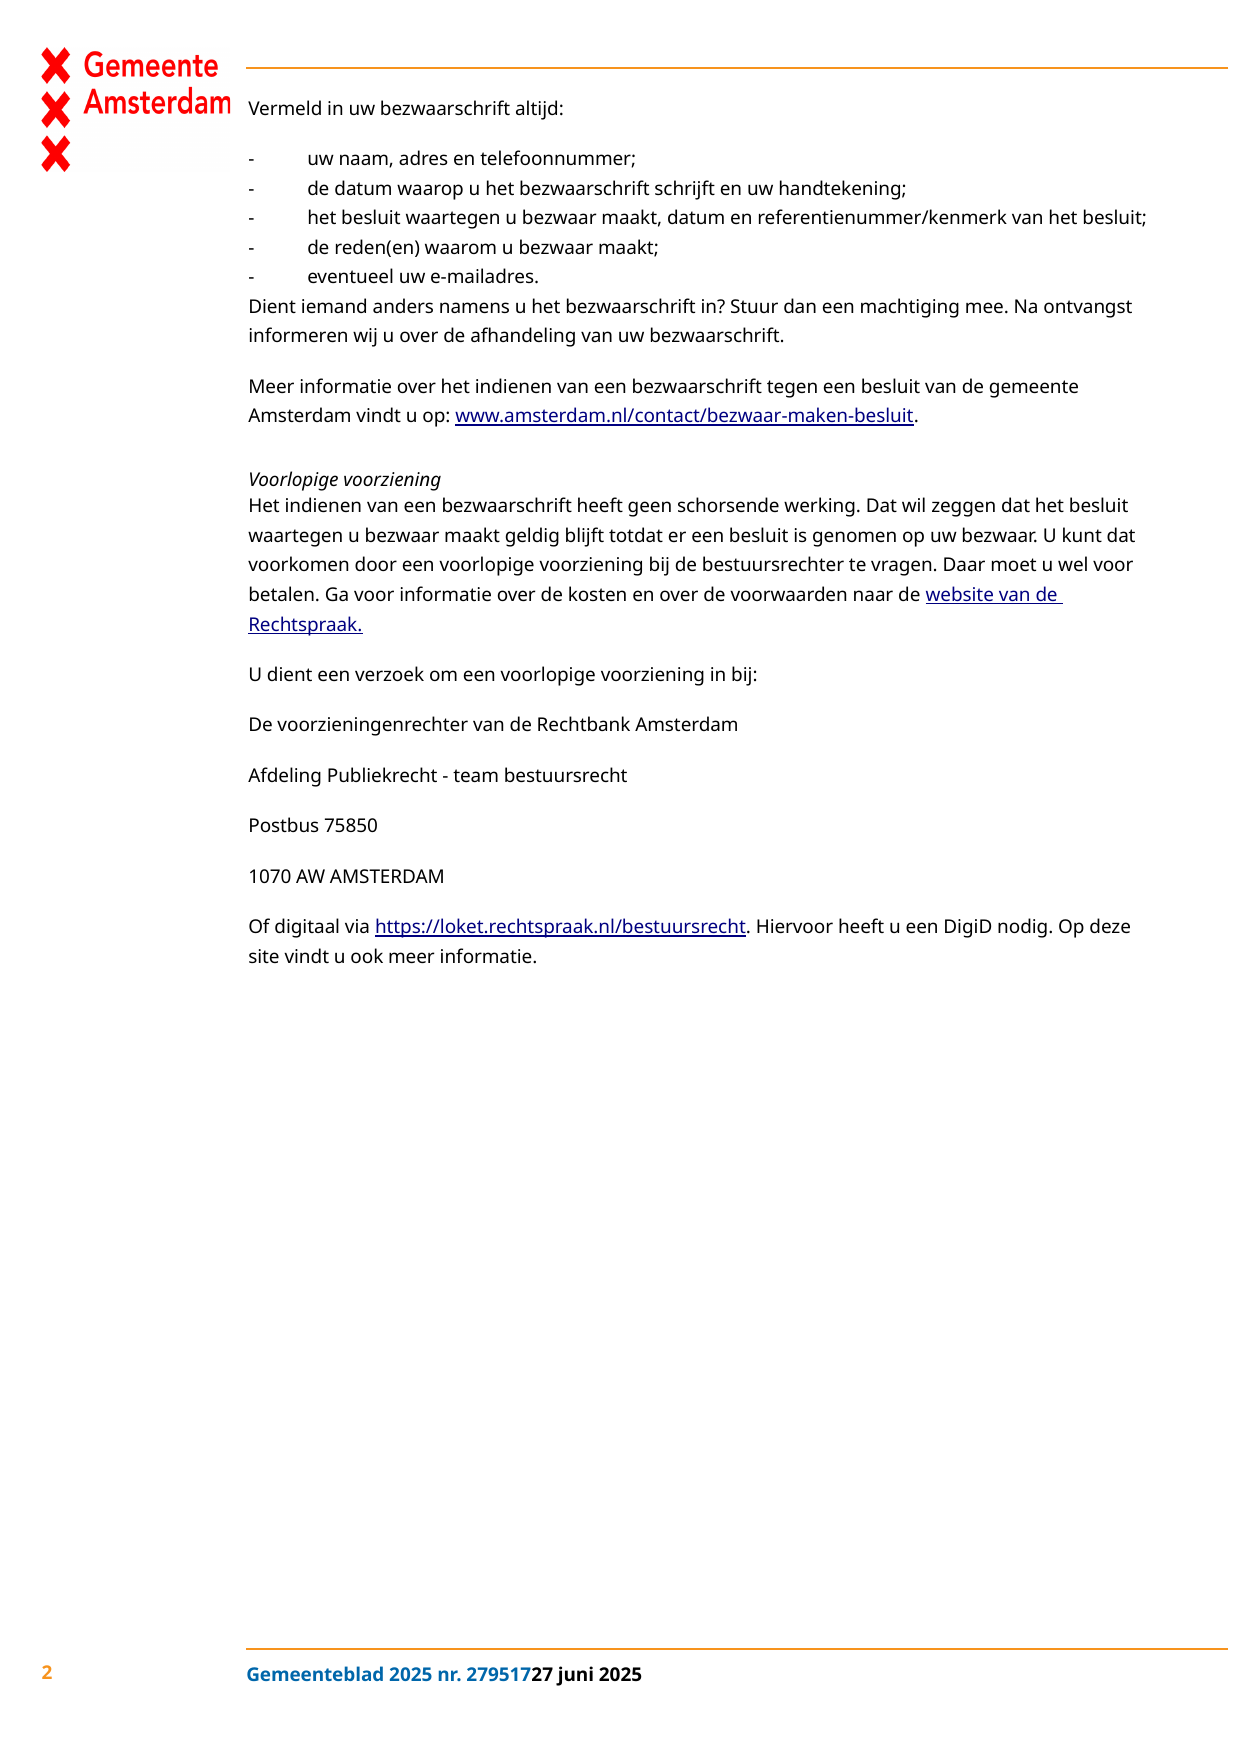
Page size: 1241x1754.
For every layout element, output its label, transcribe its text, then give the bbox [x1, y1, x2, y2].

text 1070 AW AMSTERDAM [248, 863, 1152, 888]
text Postbus 75850 [248, 812, 1152, 838]
text Of digitaal via https://loket.rechtspraak.nl/bestuursrecht. Hiervoor heeft u een DigiD nodig. Op deze site vindt u ook meer informatie. [248, 913, 1152, 968]
text Meer informatie over het indienen van een bezwaarschrift tegen een besluit van de gemeente Amsterdam vindt u op: www.amsterdam.nl/contact/bezwaar-maken-besluit. [248, 373, 1152, 428]
list de reden(en) waarom u bezwaar maakt; [248, 234, 1152, 260]
text De voorzieningenrechter van de Rechtbank Amsterdam [248, 712, 1152, 737]
text Het indienen van een bezwaarschrift heeft geen schorsende werking. Dat wil zeggen dat het besluit waartegen u bezwaar maakt geldig blijft totdat er een besluit is genomen op uw bezwaar. U kunt dat voorkomen door een voorlopige voorziening bij de bestuursrechter te vragen. Daar moet u wel voor betalen. Ga voor informatie over de kosten en over de voorwaarden naar de website van de Rechtspraak. [248, 492, 1152, 636]
text Voorlopige voorziening [248, 467, 1152, 492]
text Vermeld in uw bezwaarschrift altijd: [248, 95, 1152, 121]
list de datum waarop u het bezwaarschrift schrijft en uw handtekening; [248, 175, 1152, 201]
text Dient iemand anders namens u het bezwaarschrift in? Stuur dan een machtiging mee. Na ontvangst informeren wij u over de afhandeling van uw bezwaarschrift. [248, 293, 1152, 348]
list het besluit waartegen u bezwaar maakt, datum en referentienummer/kenmerk van het besluit; [248, 204, 1152, 230]
text Afdeling Publiekrecht - team bestuursrecht [248, 762, 1152, 788]
list eventueel uw e-mailadres. [248, 263, 1152, 289]
text U dient een verzoek om een voorlopige voorziening in bij: [248, 661, 1152, 687]
list uw naam, adres en telefoonnummer; [248, 145, 1152, 171]
picture [41, 47, 231, 172]
